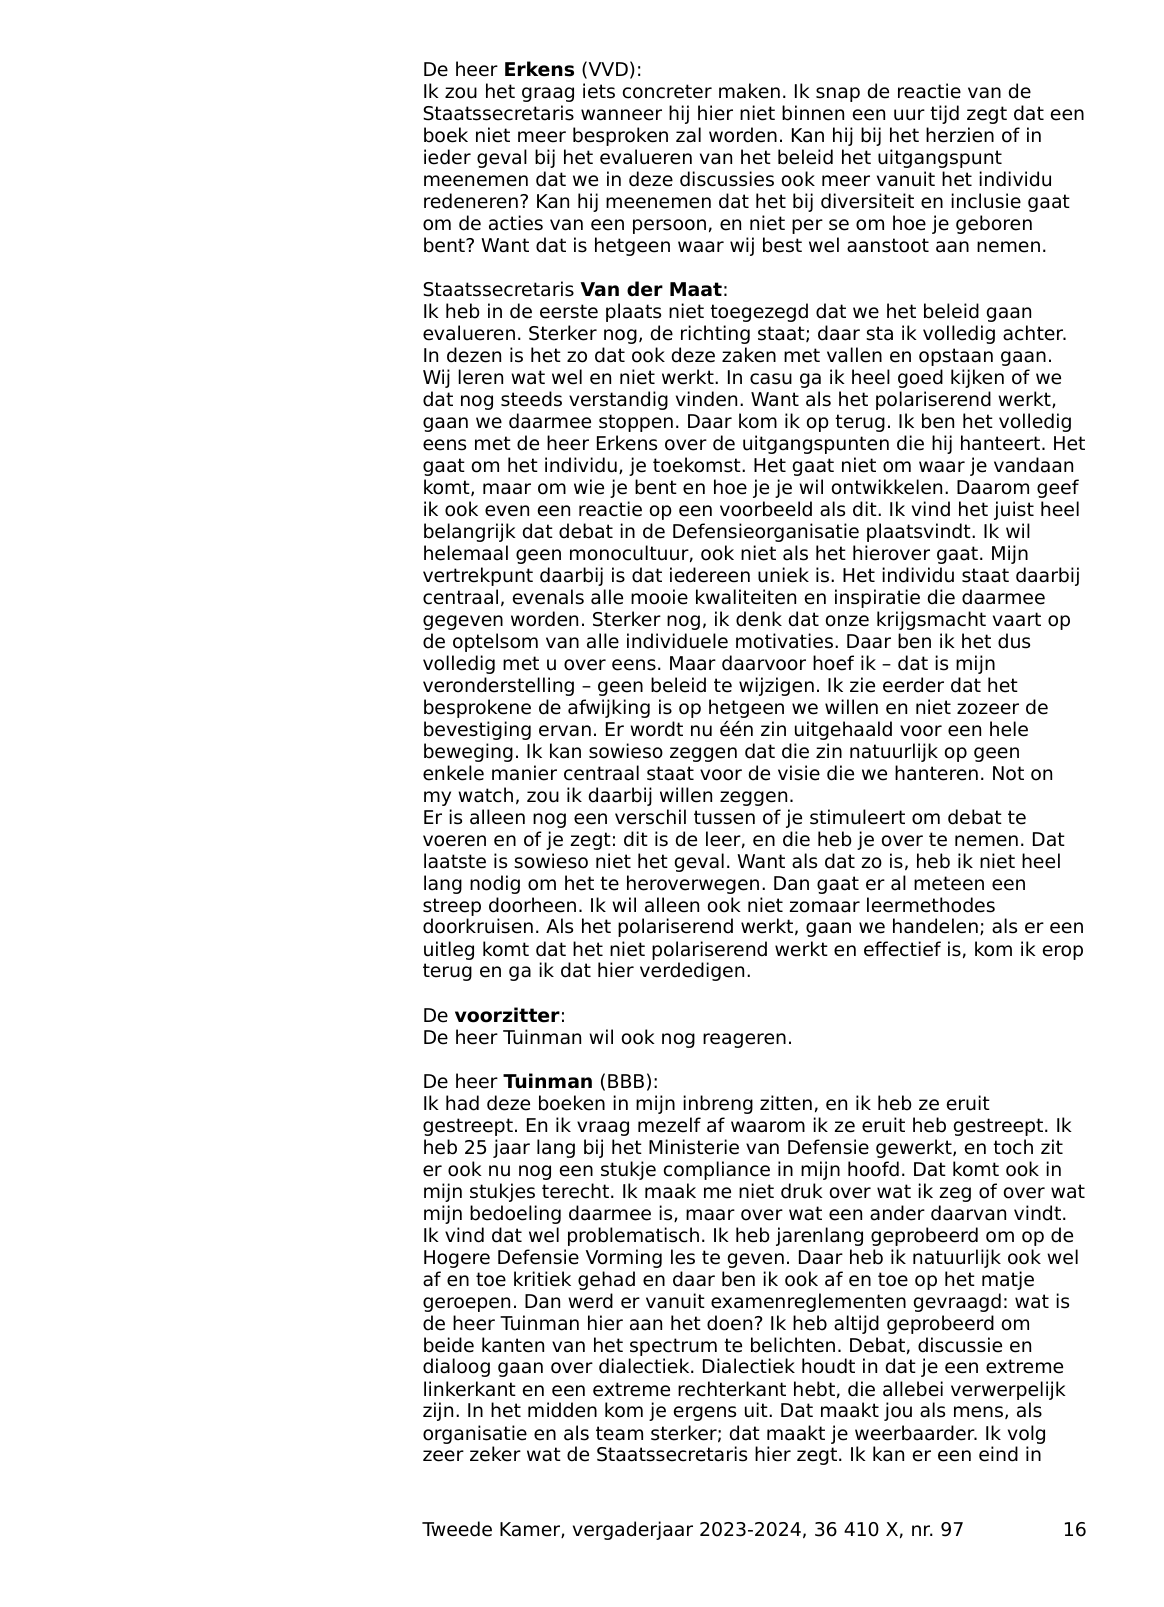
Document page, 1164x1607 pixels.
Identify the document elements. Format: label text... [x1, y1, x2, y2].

text De heer Erkens (VVD): [422, 59, 1087, 81]
text Er is alleen nog een verschil tussen of je stimuleert om debat te voeren en of je zegt: dit is de leer, en die heb je over te nemen. Dat laatste is sowieso niet het geval. Want als dat zo is, heb ik niet heel lang nodig om het te heroverwegen. Dan gaat er al meteen een streep doorheen. Ik wil alleen ook niet zomaar leermethodes doorkruisen. Als het polariserend werkt, gaan we handelen; als er een uitleg komt dat het niet polariserend werkt en effectief is, kom ik erop terug en ga ik dat hier verdedigen. [422, 807, 1087, 982]
text De heer Tuinman (BBB): [422, 1071, 1087, 1093]
text Ik had deze boeken in mijn inbreng zitten, en ik heb ze eruit gestreept. En ik vraag mezelf af waarom ik ze eruit heb gestreept. Ik heb 25 jaar lang bij het Ministerie van Defensie gewerkt, en toch zit er ook nu nog een stukje compliance in mijn hoofd. Dat komt ook in mijn stukjes terecht. Ik maak me niet druk over wat ik zeg of over wat mijn bedoeling daarmee is, maar over wat een ander daarvan vindt. Ik vind dat wel problematisch. Ik heb jarenlang geprobeerd om op de Hogere Defensie Vorming les te geven. Daar heb ik natuurlijk ook wel af en toe kritiek gehad en daar ben ik ook af en toe op het matje geroepen. Dan werd er vanuit examenreglementen gevraagd: wat is de heer Tuinman hier aan het doen? Ik heb altijd geprobeerd om beide kanten van het spectrum te belichten. Debat, discussie en dialoog gaan over dialectiek. Dialectiek houdt in dat je een extreme linkerkant en een extreme rechterkant hebt, die allebei verwerpelijk zijn. In het midden kom je ergens uit. Dat maakt jou als mens, als organisatie en als team sterker; dat maakt je weerbaarder. Ik volg zeer zeker wat de Staatssecretaris hier zegt. Ik kan er een eind in [422, 1093, 1087, 1466]
text Ik heb in de eerste plaats niet toegezegd dat we het beleid gaan evalueren. Sterker nog, de richting staat; daar sta ik volledig achter. In dezen is het zo dat ook deze zaken met vallen en opstaan gaan. Wij leren wat wel en niet werkt. In casu ga ik heel goed kijken of we dat nog steeds verstandig vinden. Want als het polariserend werkt, gaan we daarmee stoppen. Daar kom ik op terug. Ik ben het volledig eens met de heer Erkens over de uitgangspunten die hij hanteert. Het gaat om het individu, je toekomst. Het gaat niet om waar je vandaan komt, maar om wie je bent en hoe je je wil ontwikkelen. Daarom geef ik ook even een reactie op een voorbeeld als dit. Ik vind het juist heel belangrijk dat debat in de Defensieorganisatie plaatsvindt. Ik wil helemaal geen monocultuur, ook niet als het hierover gaat. Mijn vertrekpunt daarbij is dat iedereen uniek is. Het individu staat daarbij centraal, evenals alle mooie kwaliteiten en inspiratie die daarmee gegeven worden. Sterker nog, ik denk dat onze krijgsmacht vaart op de optelsom van alle individuele motivaties. Daar ben ik het dus volledig met u over eens. Maar daarvoor hoef ik – dat is mijn veronderstelling – geen beleid te wijzigen. Ik zie eerder dat het besprokene de afwijking is op hetgeen we willen en niet zozeer de bevestiging ervan. Er wordt nu één zin uitgehaald voor een hele beweging. Ik kan sowieso zeggen dat die zin natuurlijk op geen enkele manier centraal staat voor de visie die we hanteren. Not on my watch, zou ik daarbij willen zeggen. [422, 301, 1087, 807]
text De voorzitter: [422, 1004, 1087, 1027]
text Ik zou het graag iets concreter maken. Ik snap de reactie van de Staatssecretaris wanneer hij hier niet binnen een uur tijd zegt dat een boek niet meer besproken zal worden. Kan hij bij het herzien of in ieder geval bij het evalueren van het beleid het uitgangspunt meenemen dat we in deze discussies ook meer vanuit het individu redeneren? Kan hij meenemen dat het bij diversiteit en inclusie gaat om de acties van een persoon, en niet per se om hoe je geboren bent? Want dat is hetgeen waar wij best wel aanstoot aan nemen. [422, 81, 1087, 257]
text De heer Tuinman wil ook nog reageren. [422, 1027, 1087, 1048]
text Staatssecretaris Van der Maat: [422, 279, 1087, 301]
